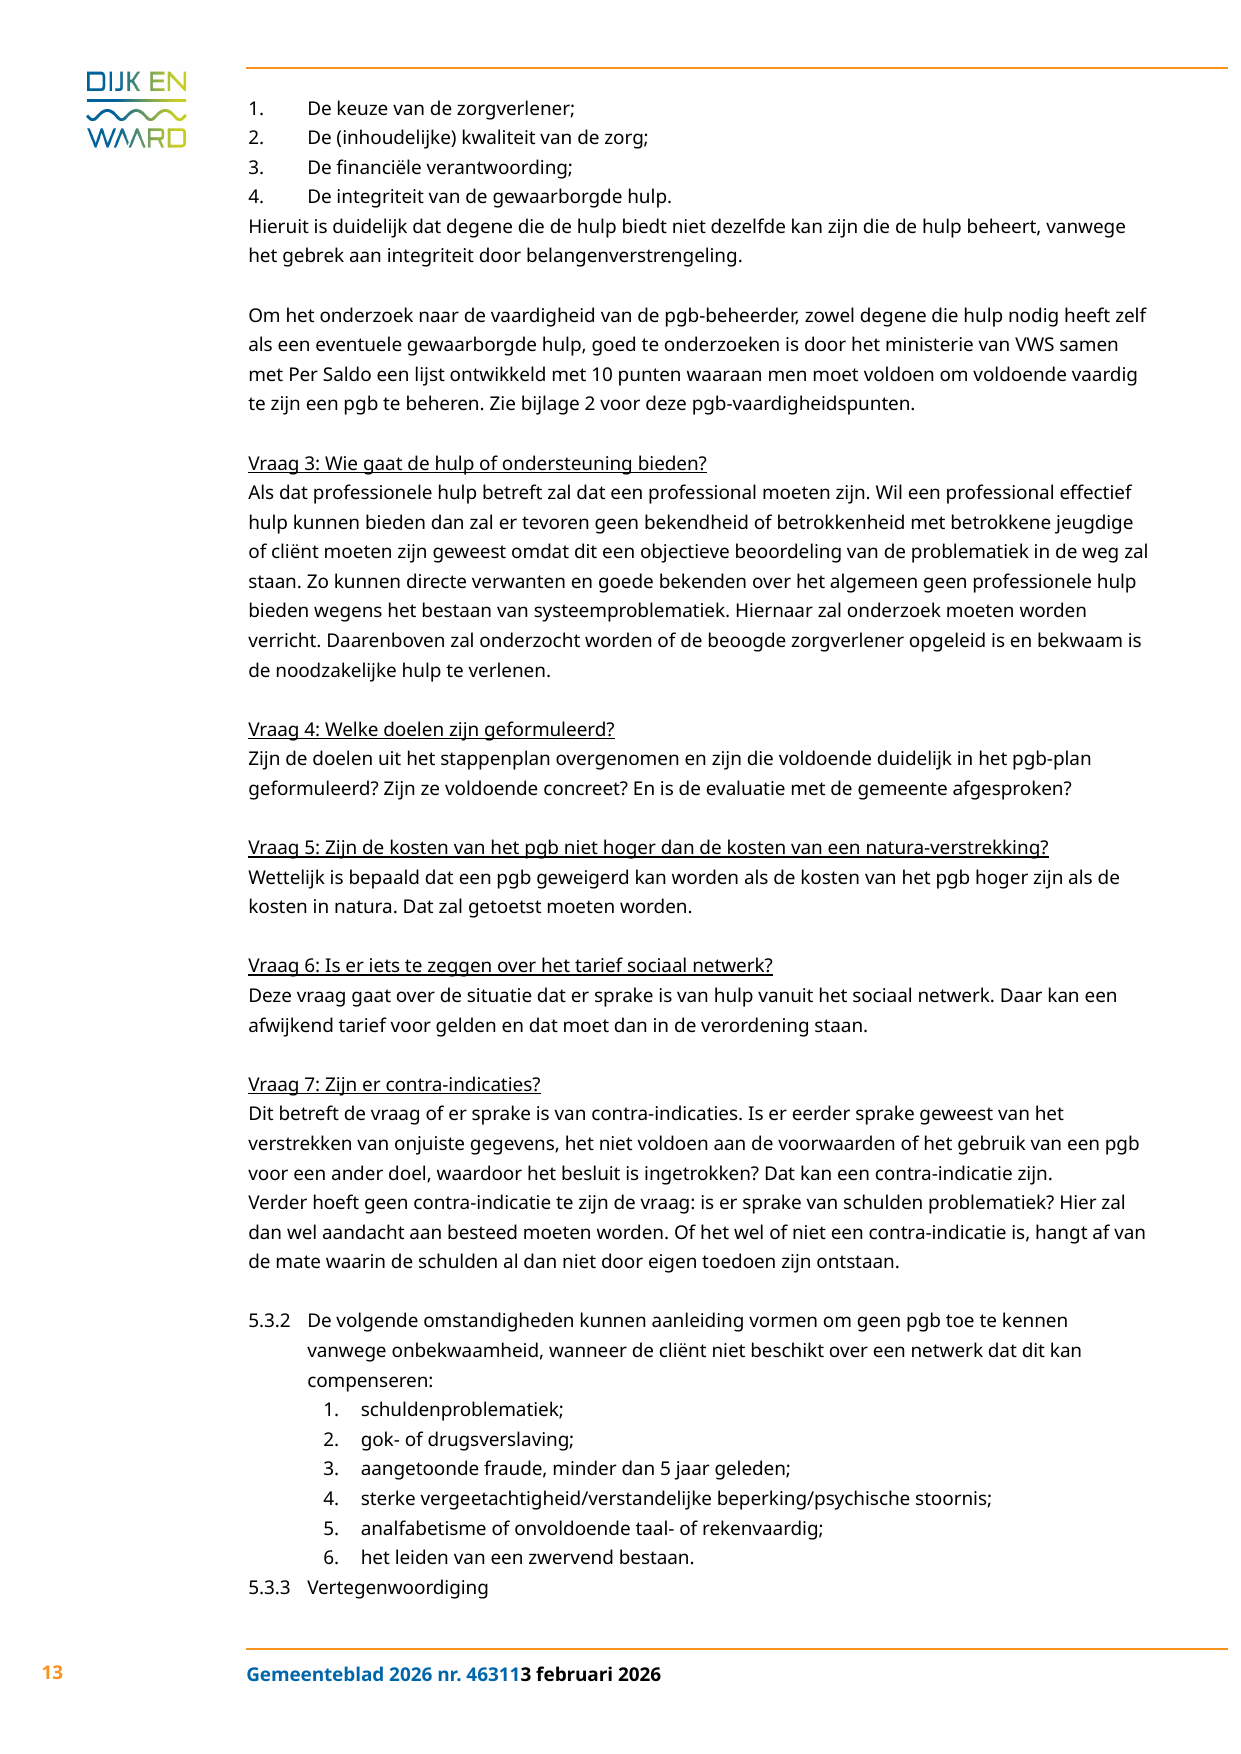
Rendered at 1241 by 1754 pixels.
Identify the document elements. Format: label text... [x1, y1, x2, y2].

list De integriteit van de gewaarborgde hulp. [248, 183, 1152, 209]
text Vraag 3: Wie gaat de hulp of ondersteuning bieden? [248, 450, 1152, 476]
text Zijn de doelen uit het stappenplan overgenomen en zijn die voldoende duidelijk in het pgb-plan geformuleerd? Zijn ze voldoende concreet? En is de evaluatie met de gemeente afgesproken? [248, 746, 1152, 801]
picture [41, 47, 231, 172]
text Hieruit is duidelijk dat degene die de hulp biedt niet dezelfde kan zijn die de hulp beheert, vanwege het gebrek aan integriteit door belangenverstrengeling. [248, 213, 1152, 268]
list De (inhoudelijke) kwaliteit van de zorg; [248, 124, 1152, 150]
list aangetoonde fraude, minder dan 5 jaar geleden; [323, 1456, 1152, 1481]
list De keuze van de zorgverlener; [248, 95, 1152, 121]
text Vraag 7: Zijn er contra-indicaties? [248, 1071, 1152, 1097]
list sterke vergeetachtigheid/verstandelijke beperking/psychische stoornis; [323, 1485, 1152, 1511]
text Wettelijk is bepaald dat een pgb geweigerd kan worden als de kosten van het pgb hoger zijn als de kosten in natura. Dat zal getoetst moeten worden. [248, 864, 1152, 919]
list analfabetisme of onvoldoende taal- of rekenvaardig; [323, 1515, 1152, 1541]
text Om het onderzoek naar de vaardigheid van de pgb-beheerder, zowel degene die hulp nodig heeft zelf als een eventuele gewaarborgde hulp, goed te onderzoeken is door het ministerie van VWS samen met Per Saldo een lijst ontwikkeld met 10 punten waaraan men moet voldoen om voldoende vaardig te zijn een pgb te beheren. Zie bijlage 2 voor deze pgb-vaardigheidspunten. [248, 302, 1152, 416]
list De volgende omstandigheden kunnen aanleiding vormen om geen pgb toe te kennen vanwege onbekwaamheid, wanneer de cliënt niet beschikt over een netwerk dat dit kan compenseren: [248, 1308, 1152, 1393]
text Verder hoeft geen contra-indicatie te zijn de vraag: is er sprake van schulden problematiek? Hier zal dan wel aandacht aan besteed moeten worden. Of het wel of niet een contra-indicatie is, hangt af van de mate waarin de schulden al dan niet door eigen toedoen zijn ontstaan. [248, 1189, 1152, 1274]
list schuldenproblematiek; [323, 1396, 1152, 1422]
text Vraag 4: Welke doelen zijn geformuleerd? [248, 716, 1152, 742]
list het leiden van een zwervend bestaan. [323, 1544, 1152, 1570]
text Als dat professionele hulp betreft zal dat een professional moeten zijn. Wil een professional effectief hulp kunnen bieden dan zal er tevoren geen bekendheid of betrokkenheid met betrokkene jeugdige of cliënt moeten zijn geweest omdat dit een objectieve beoordeling van de problematiek in de weg zal staan. Zo kunnen directe verwanten en goede bekenden over het algemeen geen professionele hulp bieden wegens het bestaan van systeemproblematiek. Hiernaar zal onderzoek moeten worden verricht. Daarenboven zal onderzocht worden of de beoogde zorgverlener opgeleid is en bekwaam is de noodzakelijke hulp te verlenen. [248, 479, 1152, 683]
list Vertegenwoordiging [248, 1574, 1152, 1600]
list De financiële verantwoording; [248, 154, 1152, 180]
text Vraag 5: Zijn de kosten van het pgb niet hoger dan de kosten van een natura-verstrekking? [248, 834, 1152, 860]
text Dit betreft de vraag of er sprake is van contra-indicaties. Is er eerder sprake geweest van het verstrekken van onjuiste gegevens, het niet voldoen aan de voorwaarden of het gebruik van een pgb voor een ander doel, waardoor het besluit is ingetrokken? Dat kan een contra-indicatie zijn. [248, 1101, 1152, 1186]
list gok- of drugsverslaving; [323, 1426, 1152, 1452]
text Vraag 6: Is er iets te zeggen over het tarief sociaal netwerk? [248, 953, 1152, 978]
text Deze vraag gaat over de situatie dat er sprake is van hulp vanuit het sociaal netwerk. Daar kan een afwijkend tarief voor gelden en dat moet dan in de verordening staan. [248, 982, 1152, 1038]
